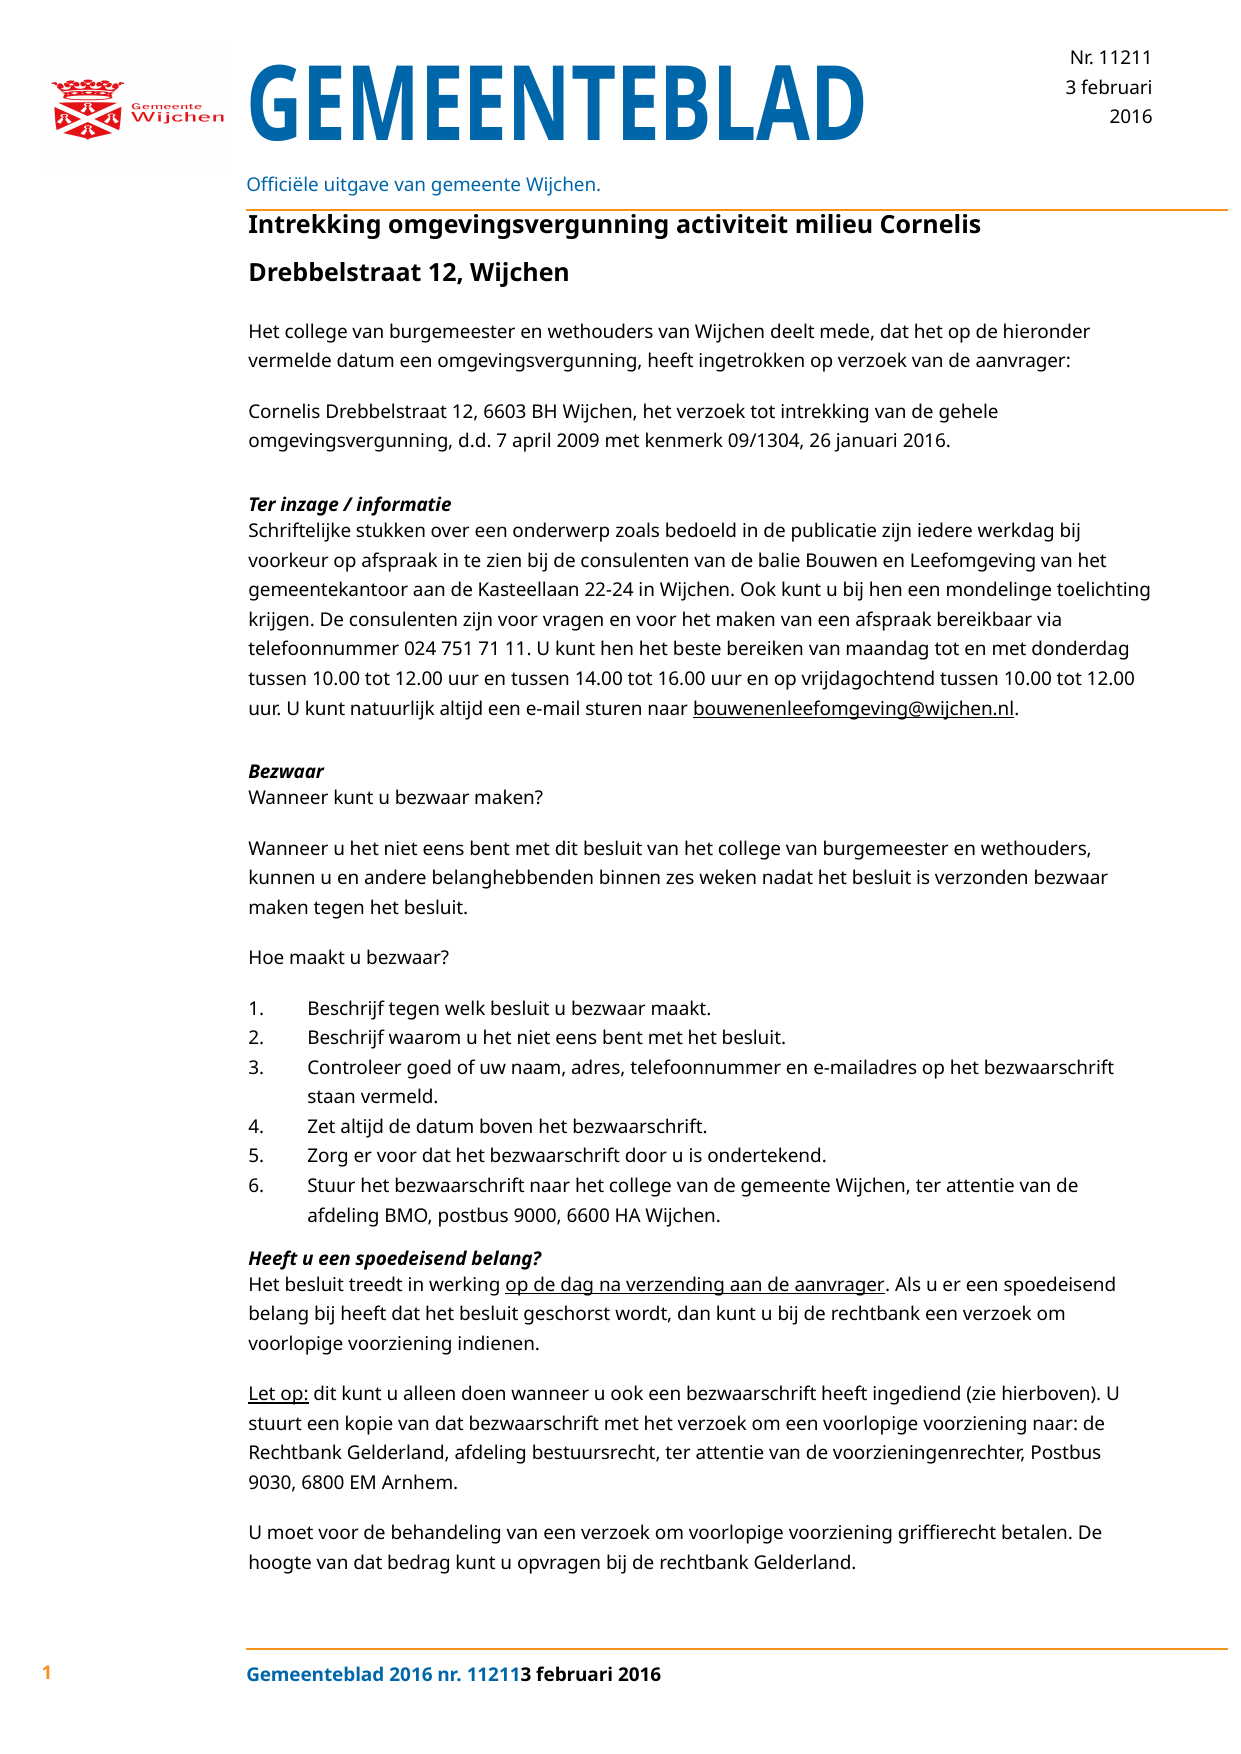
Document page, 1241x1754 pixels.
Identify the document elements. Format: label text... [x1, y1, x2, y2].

text Schriftelijke stukken over een onderwerp zoals bedoeld in de publicatie zijn iedere werkdag bij voorkeur op afspraak in te zien bij de consulenten van de balie Bouwen en Leefomgeving van het gemeentekantoor aan de Kasteellaan 22-24 in Wijchen. Ook kunt u bij hen een mondelinge toelichting krijgen. De consulenten zijn voor vragen en voor het maken van een afspraak bereikbaar via telefoonnummer 024 751 71 11. U kunt hen het beste bereiken van maandag tot en met donderdag tussen 10.00 tot 12.00 uur en tussen 14.00 tot 16.00 uur en op vrijdagochtend tussen 10.00 tot 12.00 uur. U kunt natuurlijk altijd een e-mail sturen naar bouwenenleefomgeving@wijchen.nl. [248, 517, 1152, 720]
list Zet altijd de datum boven het bezwaarschrift. [248, 1113, 1152, 1139]
list Beschrijf tegen welk besluit u bezwaar maakt. [248, 995, 1152, 1021]
text Het college van burgemeester en wethouders van Wijchen deelt mede, dat het op de hieronder vermelde datum een omgevingsvergunning, heeft ingetrokken op verzoek van de aanvrager: [248, 318, 1152, 373]
picture [41, 47, 231, 172]
text Ter inzage / informatie [248, 491, 1152, 517]
list Beschrijf waarom u het niet eens bent met het besluit. [248, 1024, 1152, 1050]
text Let op: dit kunt u alleen doen wanneer u ook een bezwaarschrift heeft ingediend (zie hierboven). U stuurt een kopie van dat bezwaarschrift met het verzoek om een voorlopige voorziening naar: de Rechtbank Gelderland, afdeling bestuursrecht, ter attentie van de voorzieningenrechter, Postbus 9030, 6800 EM Arnhem. [248, 1380, 1152, 1495]
list Stuur het bezwaarschrift naar het college van de gemeente Wijchen, ter attentie van de afdeling BMO, postbus 9000, 6600 HA Wijchen. [248, 1172, 1152, 1228]
text Intrekking omgevingsvergunning activiteit milieu Cornelis Drebbelstraat 12, Wijchen [248, 211, 1152, 288]
text Bezwaar [248, 759, 1152, 784]
list Zorg er voor dat het bezwaarschrift door u is ondertekend. [248, 1143, 1152, 1168]
text Het besluit treedt in werking op de dag na verzending aan de aanvrager. Als u er een spoedeisend belang bij heeft dat het besluit geschorst wordt, dan kunt u bij de rechtbank een verzoek om voorlopige voorziening indienen. [248, 1271, 1152, 1356]
text Cornelis Drebbelstraat 12, 6603 BH Wijchen, het verzoek tot intrekking van de gehele omgevingsvergunning, d.d. 7 april 2009 met kenmerk 09/1304, 26 januari 2016. [248, 398, 1152, 453]
text U moet voor de behandeling van een verzoek om voorlopige voorziening griffierecht betalen. De hoogte van dat bedrag kunt u opvragen bij de rechtbank Gelderland. [248, 1519, 1152, 1575]
text Hoe maakt u bezwaar? [248, 944, 1152, 970]
text Heeft u een spoedeisend belang? [248, 1245, 1152, 1271]
text Wanneer u het niet eens bent met dit besluit van het college van burgemeester en wethouders, kunnen u en andere belanghebbenden binnen zes weken nadat het besluit is verzonden bezwaar maken tegen het besluit. [248, 835, 1152, 920]
text Wanneer kunt u bezwaar maken? [248, 784, 1152, 810]
list Controleer goed of uw naam, adres, telefoonnummer en e-mailadres op het bezwaarschrift staan vermeld. [248, 1054, 1152, 1109]
